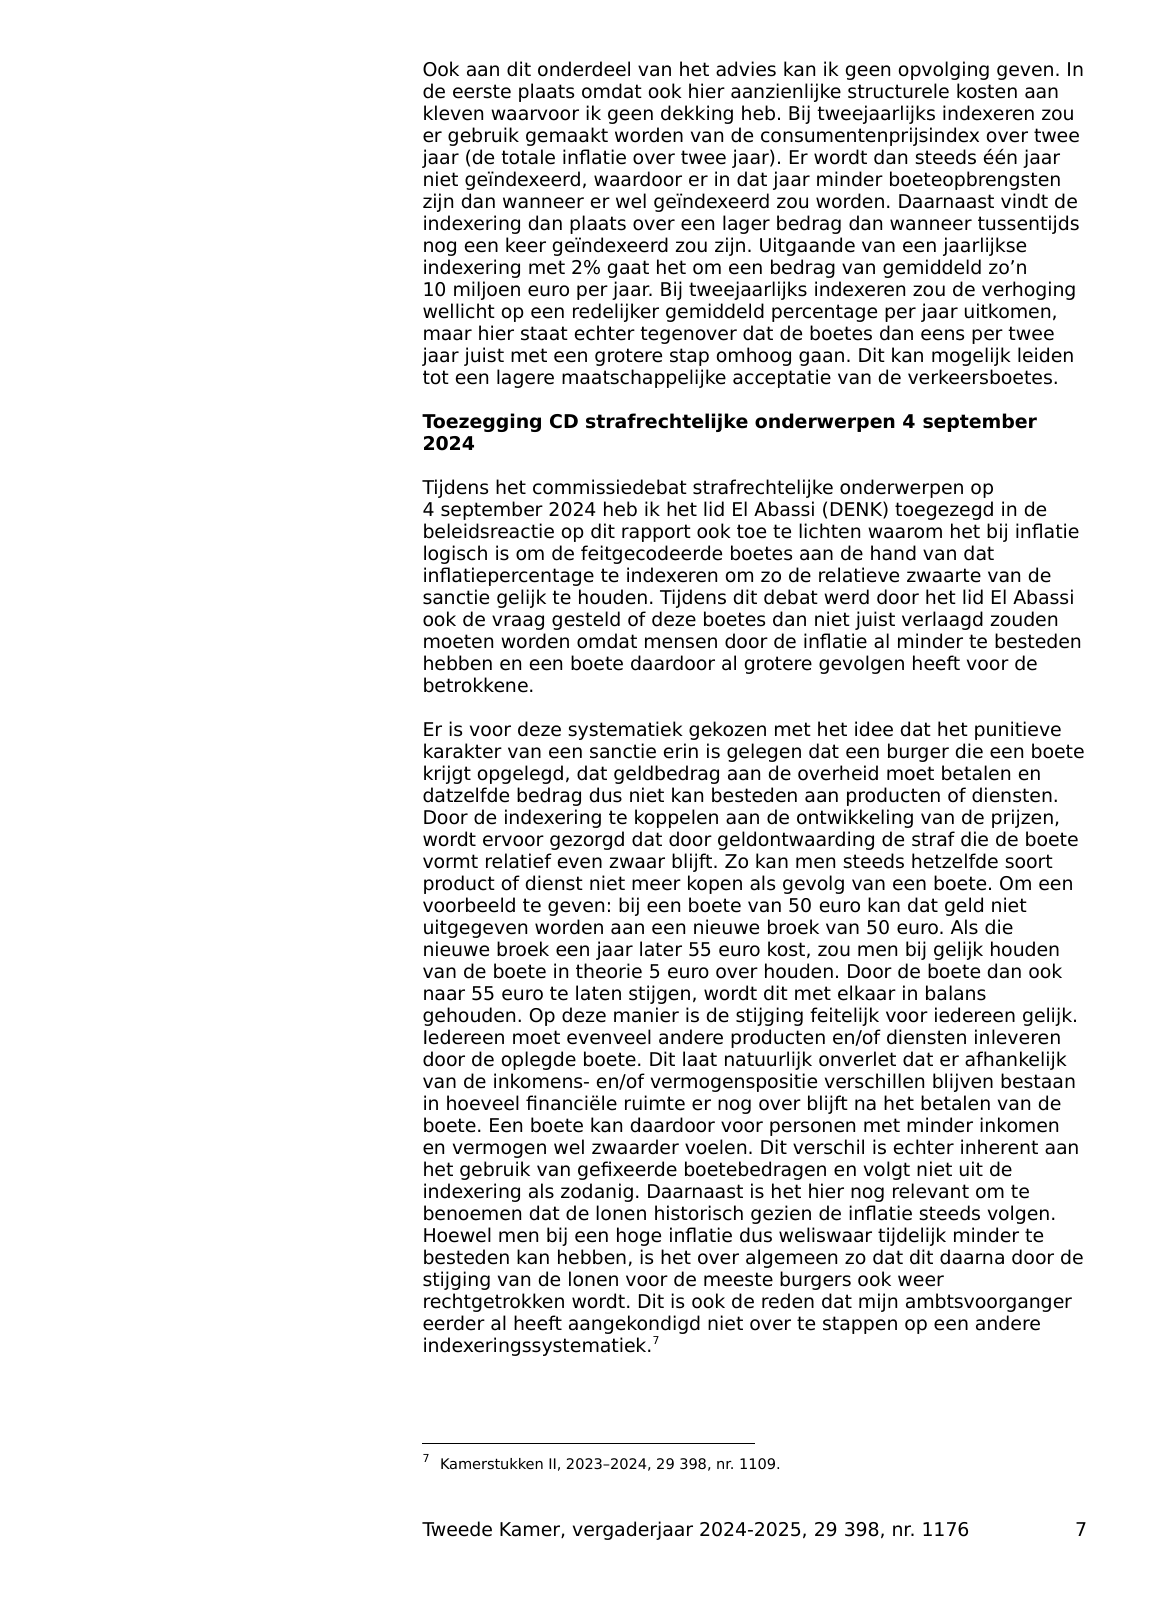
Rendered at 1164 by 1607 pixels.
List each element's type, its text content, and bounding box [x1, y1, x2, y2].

text Er is voor deze systematiek gekozen met het idee dat het punitieve karakter van een sanctie erin is gelegen dat een burger die een boete krijgt opgelegd, dat geldbedrag aan de overheid moet betalen en datzelfde bedrag dus niet kan besteden aan producten of diensten. Door de indexering te koppelen aan de ontwikkeling van de prijzen, wordt ervoor gezorgd dat door geldontwaarding de straf die de boete vormt relatief even zwaar blijft. Zo kan men steeds hetzelfde soort product of dienst niet meer kopen als gevolg van een boete. Om een voorbeeld te geven: bij een boete van 50 euro kan dat geld niet uitgegeven worden aan een nieuwe broek van 50 euro. Als die nieuwe broek een jaar later 55 euro kost, zou men bij gelijk houden van de boete in theorie 5 euro over houden. Door de boete dan ook naar 55 euro te laten stijgen, wordt dit met elkaar in balans gehouden. Op deze manier is de stijging feitelijk voor iedereen gelijk. Iedereen moet evenveel andere producten en/of diensten inleveren door de oplegde boete. Dit laat natuurlijk onverlet dat er afhankelijk van de inkomens- en/of vermogenspositie verschillen blijven bestaan in hoeveel financiële ruimte er nog over blijft na het betalen van de boete. Een boete kan daardoor voor personen met minder inkomen en vermogen wel zwaarder voelen. Dit verschil is echter inherent aan het gebruik van gefixeerde boetebedragen en volgt niet uit de indexering als zodanig. Daarnaast is het hier nog relevant om te benoemen dat de lonen historisch gezien de inflatie steeds volgen. Hoewel men bij een hoge inflatie dus weliswaar tijdelijk minder te besteden kan hebben, is het over algemeen zo dat dit daarna door de stijging van de lonen voor de meeste burgers ook weer rechtgetrokken wordt. Dit is ook de reden dat mijn ambtsvoorganger eerder al heeft aangekondigd niet over te stappen op een andere indexeringssystematiek. [422, 719, 1087, 1356]
subtitle Toezegging CD strafrechtelijke onderwerpen 4 september 2024 [422, 411, 1087, 455]
text Tijdens het commissiedebat strafrechtelijke onderwerpen op 4 september 2024 heb ik het lid El Abassi (DENK) toegezegd in de beleidsreactie op dit rapport ook toe te lichten waarom het bij inflatie logisch is om de feitgecodeerde boetes aan de hand van dat inflatiepercentage te indexeren om zo de relatieve zwaarte van de sanctie gelijk te houden. Tijdens dit debat werd door het lid El Abassi ook de vraag gesteld of deze boetes dan niet juist verlaagd zouden moeten worden omdat mensen door de inflatie al minder te besteden hebben en een boete daardoor al grotere gevolgen heeft voor de betrokkene. [422, 477, 1087, 697]
text Kamerstukken II, 2023–2024, 29 398, nr. 1109. [422, 1452, 1087, 1474]
text Ook aan dit onderdeel van het advies kan ik geen opvolging geven. In de eerste plaats omdat ook hier aanzienlijke structurele kosten aan kleven waarvoor ik geen dekking heb. Bij tweejaarlijks indexeren zou er gebruik gemaakt worden van de consumentenprijsindex over twee jaar (de totale inflatie over twee jaar). Er wordt dan steeds één jaar niet geïndexeerd, waardoor er in dat jaar minder boeteopbrengsten zijn dan wanneer er wel geïndexeerd zou worden. Daarnaast vindt de indexering dan plaats over een lager bedrag dan wanneer tussentijds nog een keer geïndexeerd zou zijn. Uitgaande van een jaarlijkse indexering met 2% gaat het om een bedrag van gemiddeld zo’n 10 miljoen euro per jaar. Bij tweejaarlijks indexeren zou de verhoging wellicht op een redelijker gemiddeld percentage per jaar uitkomen, maar hier staat echter tegenover dat de boetes dan eens per twee jaar juist met een grotere stap omhoog gaan. Dit kan mogelijk leiden tot een lagere maatschappelijke acceptatie van de verkeersboetes. [422, 59, 1087, 389]
